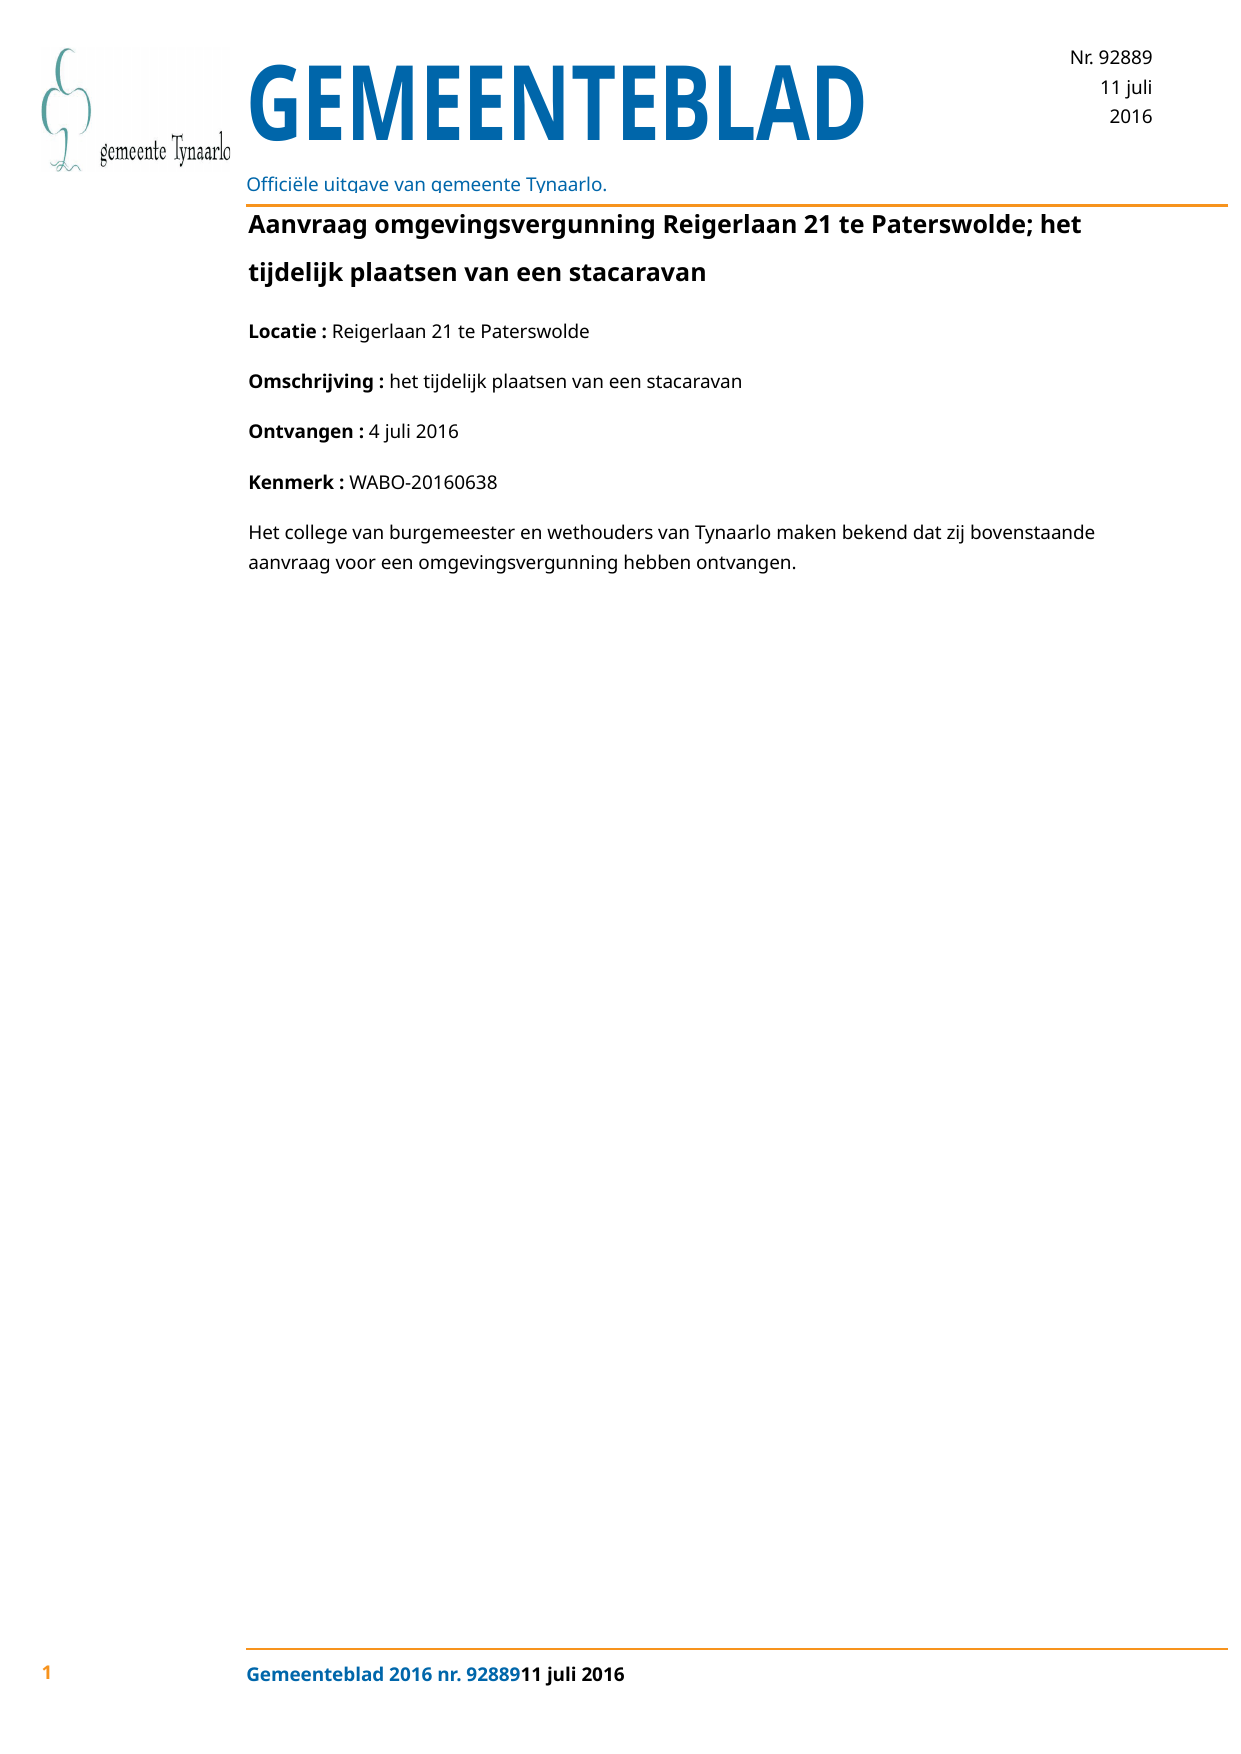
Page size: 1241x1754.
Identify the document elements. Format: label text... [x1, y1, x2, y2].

picture [41, 47, 231, 172]
text Ontvangen : 4 juli 2016 [248, 419, 1152, 444]
text Kenmerk : WABO-20160638 [248, 469, 1152, 495]
text Het college van burgemeester en wethouders van Tynaarlo maken bekend dat zij bovenstaande aanvraag voor een omgevingsvergunning hebben ontvangen. [248, 519, 1152, 575]
text Locatie : Reigerlaan 21 te Paterswolde [248, 318, 1152, 344]
text Omschrijving : het tijdelijk plaatsen van een stacaravan [248, 368, 1152, 394]
text Aanvraag omgevingsvergunning Reigerlaan 21 te Paterswolde; het tijdelijk plaatsen van een stacaravan [248, 207, 1152, 288]
